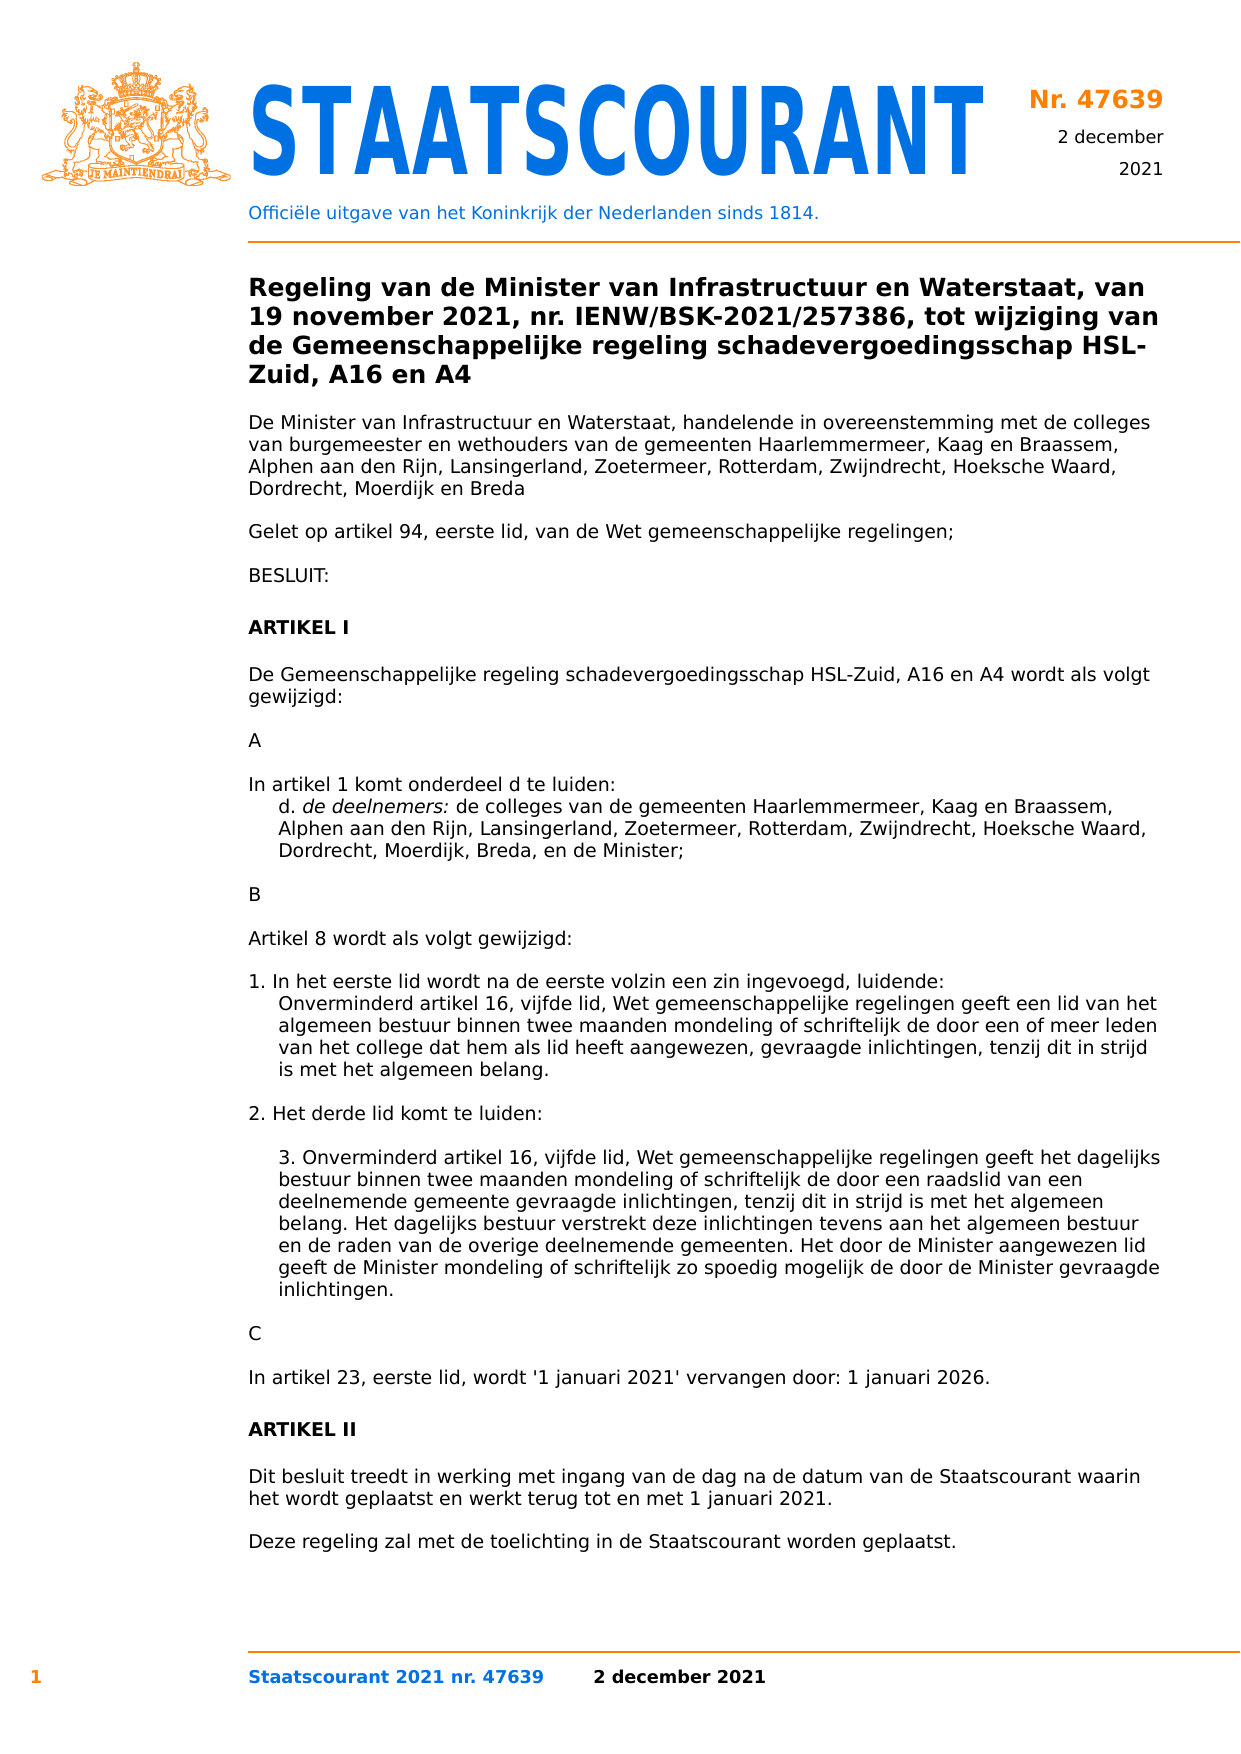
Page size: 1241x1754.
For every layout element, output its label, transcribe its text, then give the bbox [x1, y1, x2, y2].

text Onverminderd artikel 16, vijfde lid, Wet gemeenschappelijke regelingen geeft een lid van het algemeen bestuur binnen twee maanden mondeling of schriftelijk de door een of meer leden van het college dat hem als lid heeft aangewezen, gevraagde inlichtingen, tenzij dit in strijd is met het algemeen belang. [278, 993, 1163, 1081]
subtitle ARTIKEL II [248, 1418, 1163, 1441]
table_cell 2 december [998, 121, 1240, 153]
subtitle Regeling van de Minister van Infrastructuur en Waterstaat, van 19 november 2021, nr. IENW/BSK-2021/257386, tot wijziging van de Gemeenschappelijke regeling schadevergoedingsschap HSL-Zuid, A16 en A4 [248, 273, 1163, 390]
text De Gemeenschappelijke regeling schadevergoedingsschap HSL-Zuid, A16 en A4 wordt als volgt gewijzigd: [248, 664, 1163, 708]
table_cell Officiële uitgave van het Koninkrijk der Nederlanden sinds 1814. [248, 203, 1240, 241]
text d. de deelnemers: de colleges van de gemeenten Haarlemmermeer, Kaag en Braassem, Alphen aan den Rijn, Lansingerland, Zoetermeer, Rotterdam, Zwijndrecht, Hoeksche Waard, Dordrecht, Moerdijk, Breda, en de Minister; [278, 796, 1163, 862]
text In artikel 1 komt onderdeel d te luiden: [248, 774, 1163, 796]
text In artikel 23, eerste lid, wordt '1 januari 2021' vervangen door: 1 januari 2026. [248, 1367, 1163, 1388]
table_header STAATSCOURANT [248, 62, 998, 203]
text A [248, 730, 1163, 752]
text 2. Het derde lid komt te luiden: [248, 1103, 1163, 1125]
picture [41, 62, 231, 186]
text 3. Onverminderd artikel 16, vijfde lid, Wet gemeenschappelijke regelingen geeft het dagelijks bestuur binnen twee maanden mondeling of schriftelijk de door een raadslid van een deelnemende gemeente gevraagde inlichtingen, tenzij dit in strijd is met het algemeen belang. Het dagelijks bestuur verstrekt deze inlichtingen tevens aan het algemeen bestuur en de raden van de overige deelnemende gemeenten. Het door de Minister aangewezen lid geeft de Minister mondeling of schriftelijk zo spoedig mogelijk de door de Minister gevraagde inlichtingen. [278, 1147, 1163, 1301]
table_cell 2021 [998, 153, 1240, 203]
text De Minister van Infrastructuur en Waterstaat, handelende in overeenstemming met de colleges van burgemeester en wethouders van de gemeenten Haarlemmermeer, Kaag en Braassem, Alphen aan den Rijn, Lansingerland, Zoetermeer, Rotterdam, Zwijndrecht, Hoeksche Waard, Dordrecht, Moerdijk en Breda [248, 412, 1163, 499]
text Artikel 8 wordt als volgt gewijzigd: [248, 927, 1163, 949]
text Gelet op artikel 94, eerste lid, van de Wet gemeenschappelijke regelingen; [248, 521, 1163, 543]
text B [248, 884, 1163, 906]
text BESLUIT: [248, 565, 1163, 587]
subtitle ARTIKEL I [248, 617, 1163, 639]
text Deze regeling zal met de toelichting in de Staatscourant worden geplaatst. [248, 1531, 1163, 1553]
text 1. In het eerste lid wordt na de eerste volzin een zin ingevoegd, luidende: [248, 971, 1163, 993]
text C [248, 1323, 1163, 1345]
table_header Nr. 47639 [998, 62, 1240, 121]
text Dit besluit treedt in werking met ingang van de dag na de datum van de Staatscourant waarin het wordt geplaatst en werkt terug tot en met 1 januari 2021. [248, 1466, 1163, 1509]
table_header [25, 62, 248, 241]
